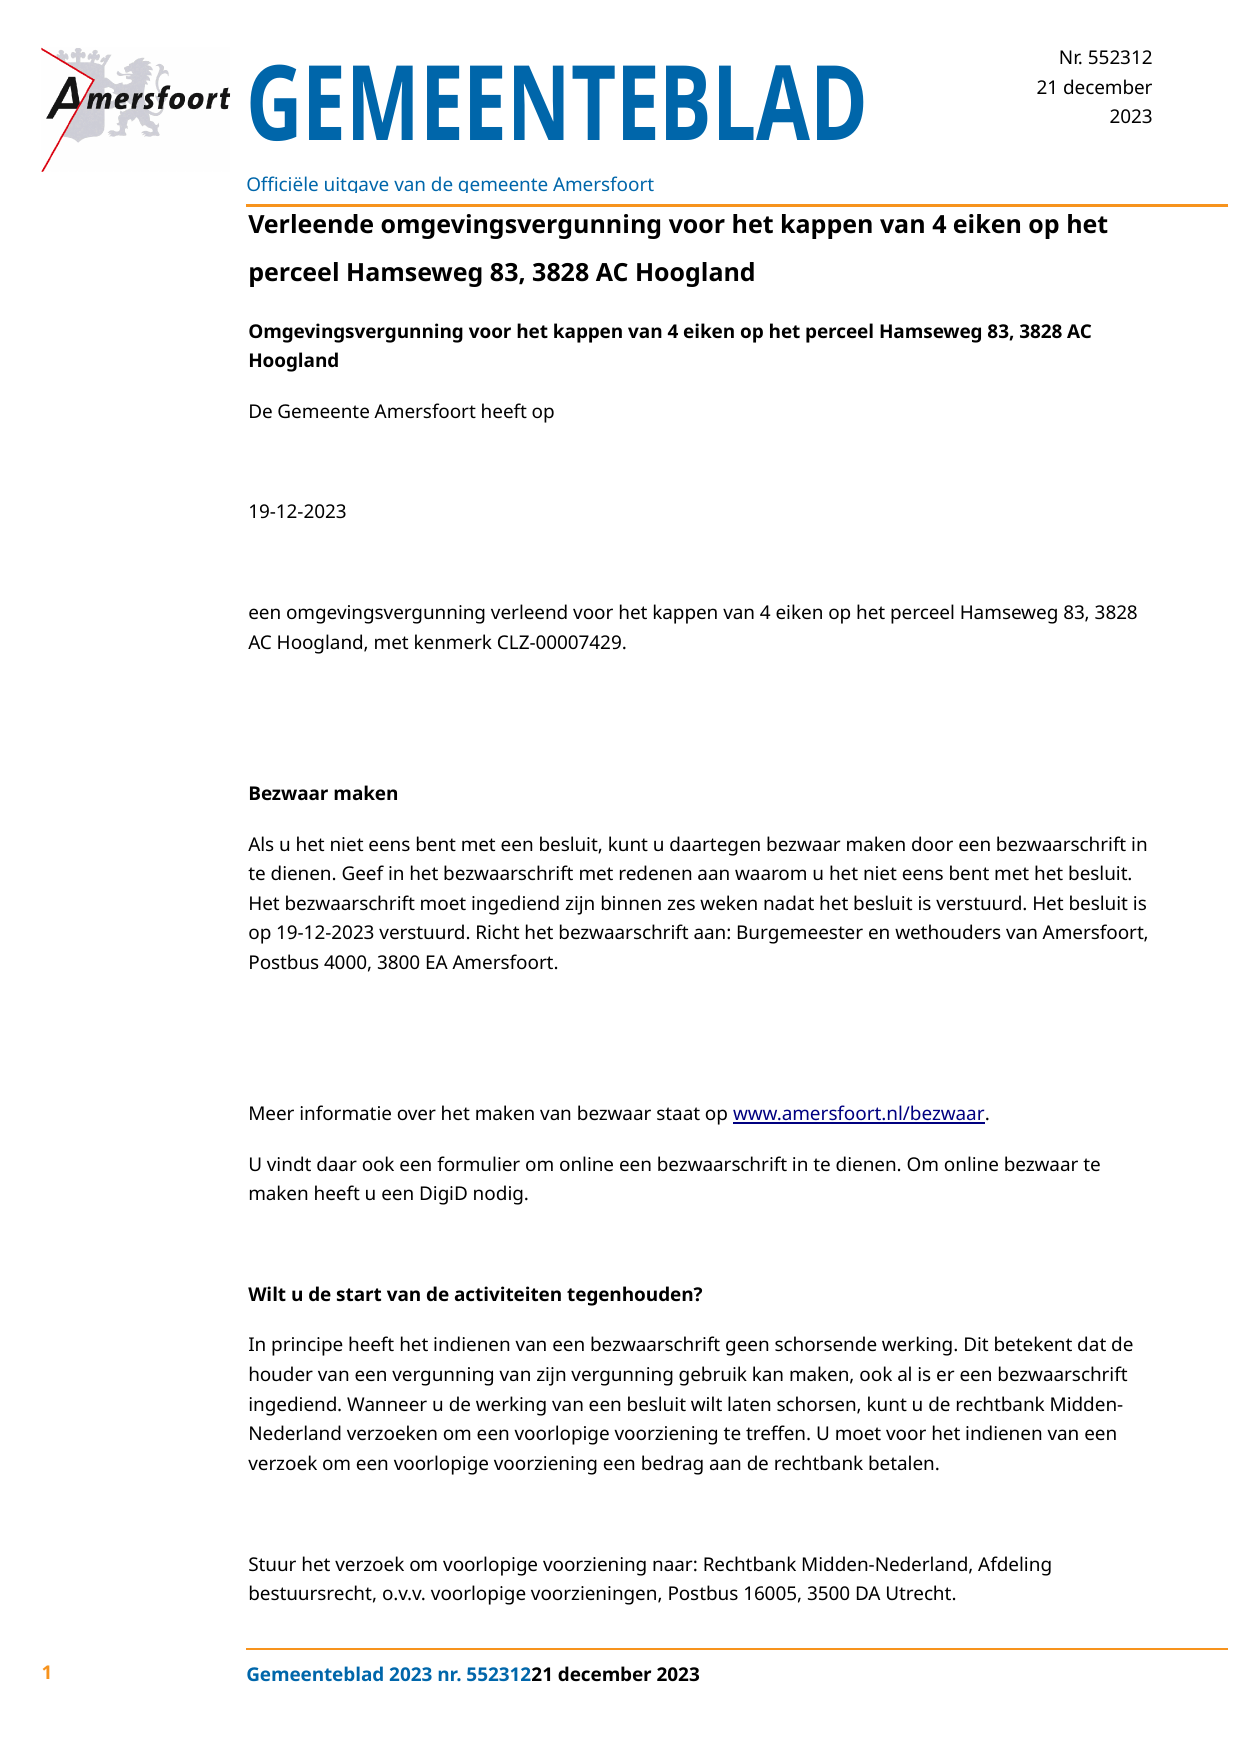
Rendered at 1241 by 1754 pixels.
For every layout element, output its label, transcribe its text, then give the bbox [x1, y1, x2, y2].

text Omgevingsvergunning voor het kappen van 4 eiken op het perceel Hamseweg 83, 3828 AC Hoogland [248, 318, 1152, 373]
text Verleende omgevingsvergunning voor het kappen van 4 eiken op het perceel Hamseweg 83, 3828 AC Hoogland [248, 207, 1152, 288]
text Wilt u de start van de activiteiten tegenhouden? [248, 1281, 1152, 1307]
text De Gemeente Amersfoort heeft op [248, 398, 1152, 424]
text In principe heeft het indienen van een bezwaarschrift geen schorsende werking. Dit betekent dat de houder van een vergunning van zijn vergunning gebruik kan maken, ook al is er een bezwaarschrift ingediend. Wanneer u de werking van een besluit wilt laten schorsen, kunt u de rechtbank Midden-Nederland verzoeken om een voorlopige voorziening te treffen. U moet voor het indienen van een verzoek om een voorlopige voorziening een bedrag aan de rechtbank betalen. [248, 1332, 1152, 1476]
text een omgevingsvergunning verleend voor het kappen van 4 eiken op het perceel Hamseweg 83, 3828 AC Hoogland, met kenmerk CLZ-00007429. [248, 599, 1152, 655]
text Bezwaar maken [248, 780, 1152, 806]
text Meer informatie over het maken van bezwaar staat op www.amersfoort.nl/bezwaar. [248, 1100, 1152, 1126]
picture [41, 47, 231, 172]
text Als u het niet eens bent met een besluit, kunt u daartegen bezwaar maken door een bezwaarschrift in te dienen. Geef in het bezwaarschrift met redenen aan waarom u het niet eens bent met het besluit. Het bezwaarschrift moet ingediend zijn binnen zes weken nadat het besluit is verstuurd. Het besluit is op 19-12-2023 verstuurd. Richt het bezwaarschrift aan: Burgemeester en wethouders van Amersfoort, Postbus 4000, 3800 EA Amersfoort. [248, 831, 1152, 975]
text 19-12-2023 [248, 499, 1152, 524]
text U vindt daar ook een formulier om online een bezwaarschrift in te dienen. Om online bezwaar te maken heeft u een DigiD nodig. [248, 1151, 1152, 1206]
text Stuur het verzoek om voorlopige voorziening naar: Rechtbank Midden-Nederland, Afdeling bestuursrecht, o.v.v. voorlopige voorzieningen, Postbus 16005, 3500 DA Utrecht. [248, 1551, 1152, 1606]
